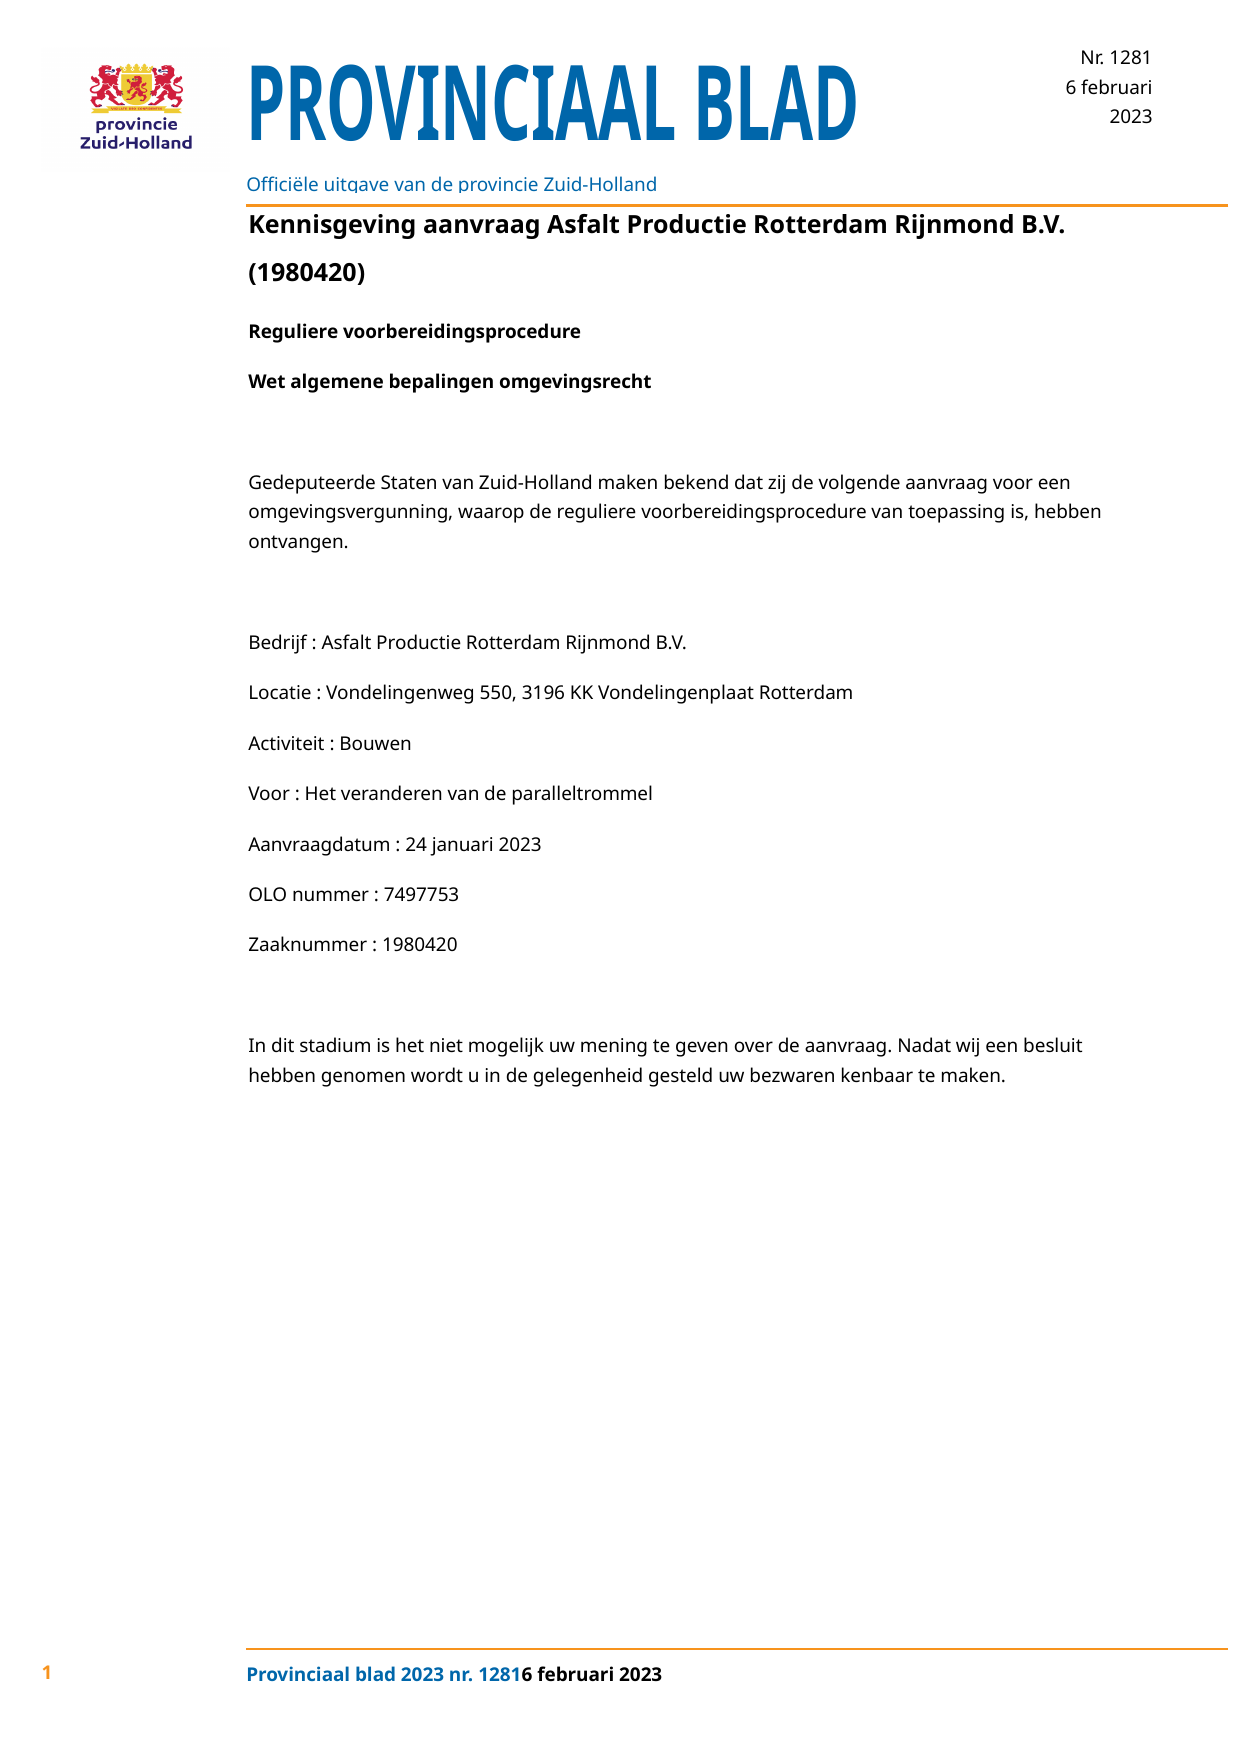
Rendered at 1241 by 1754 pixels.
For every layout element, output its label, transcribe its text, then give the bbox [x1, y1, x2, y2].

text Bedrijf : Asfalt Productie Rotterdam Rijnmond B.V. [248, 629, 1152, 655]
text Reguliere voorbereidingsprocedure [248, 318, 1152, 344]
text Aanvraagdatum : 24 januari 2023 [248, 831, 1152, 857]
text Zaaknummer : 1980420 [248, 932, 1152, 957]
text Gedeputeerde Staten van Zuid-Holland maken bekend dat zij de volgende aanvraag voor een omgevingsvergunning, waarop de reguliere voorbereidingsprocedure van toepassing is, hebben ontvangen. [248, 469, 1152, 554]
text Voor : Het veranderen van de paralleltrommel [248, 780, 1152, 806]
text Kennisgeving aanvraag Asfalt Productie Rotterdam Rijnmond B.V. (1980420) [248, 207, 1152, 288]
text Wet algemene bepalingen omgevingsrecht [248, 368, 1152, 394]
text OLO nummer : 7497753 [248, 881, 1152, 907]
text Activiteit : Bouwen [248, 730, 1152, 756]
picture [41, 47, 231, 172]
text In dit stadium is het niet mogelijk uw mening te geven over de aanvraag. Nadat wij een besluit hebben genomen wordt u in de gelegenheid gesteld uw bezwaren kenbaar te maken. [248, 1032, 1152, 1088]
text Locatie : Vondelingenweg 550, 3196 KK Vondelingenplaat Rotterdam [248, 679, 1152, 705]
